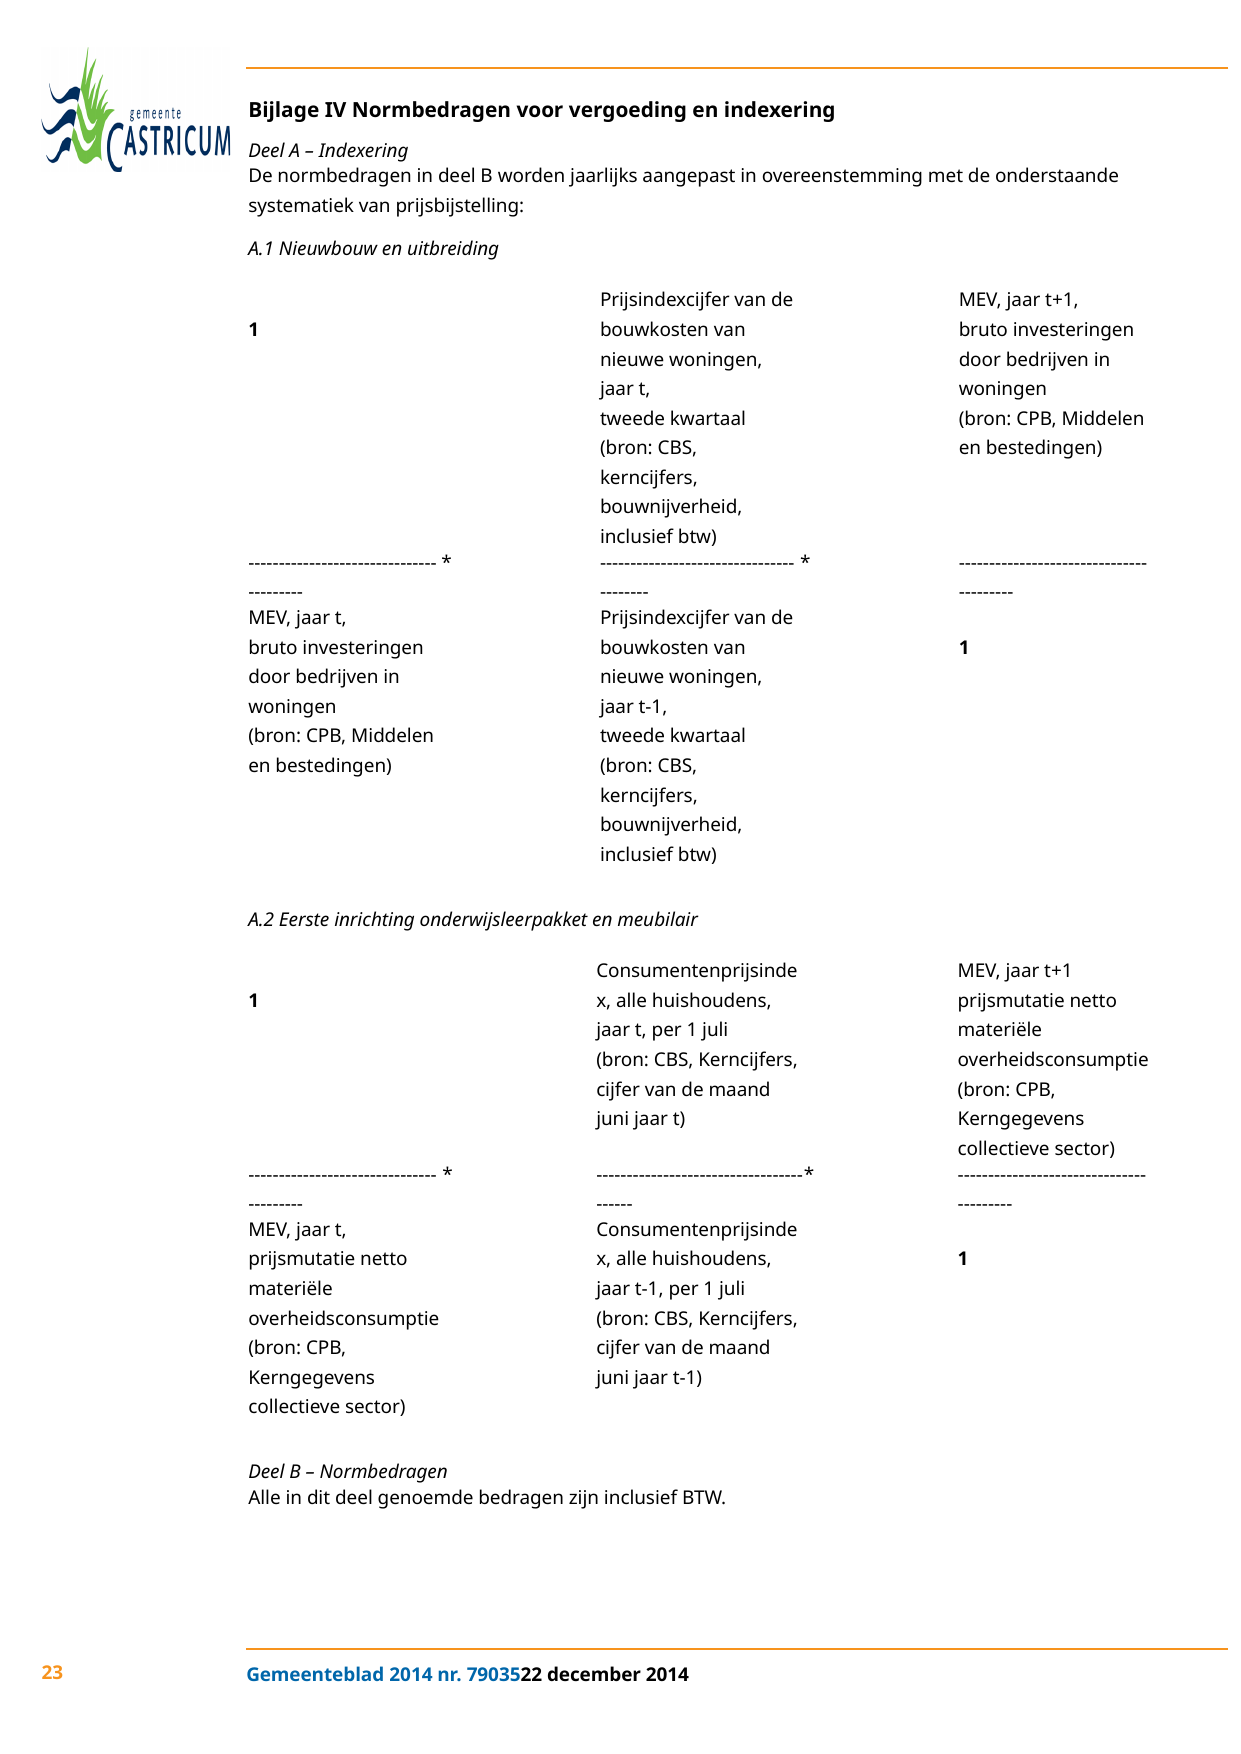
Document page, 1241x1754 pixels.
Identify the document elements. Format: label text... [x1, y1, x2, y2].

table_header [442, 958, 596, 1161]
table_cell * [441, 549, 600, 604]
text Alle in dit deel genoemde bedragen zijn inclusief BTW. [248, 1484, 1152, 1510]
table_cell MEV, jaar t, prijsmutatie netto materiële overheidsconsumptie (bron: CPB, Kerngegevens collectieve sector) [248, 1216, 442, 1419]
table_cell Prijsindexcijfer van de bouwkosten van nieuwe woningen, jaar t-1, tweede kwartaal (bron: CBS, kerncijfers, bouwnijverheid, inclusief btw) [600, 604, 800, 867]
table_header MEV, jaar t+1 prijsmutatie netto materiële overheidsconsumptie (bron: CPB, Kerngegevens collectieve sector) [958, 958, 1152, 1161]
text Deel B – Normbedragen [248, 1458, 1152, 1484]
table_cell * [442, 1161, 596, 1216]
table_header [441, 287, 600, 549]
table_cell Consumentenprijsindex, alle huishoudens, jaar t-1, per 1 juli (bron: CBS, Kerncijfers, cijfer van de maand juni jaar t-1) [596, 1216, 803, 1419]
table_cell [441, 604, 600, 867]
table_header Prijsindexcijfer van de bouwkosten van nieuwe woningen, jaar t, tweede kwartaal (bron: CBS, kerncijfers, bouwnijverheid, inclusief btw) [600, 287, 800, 549]
table_header Consumentenprijsindex, alle huishoudens, jaar t, per 1 juli (bron: CBS, Kerncijfers, cijfer van de maand juni jaar t) [596, 958, 803, 1161]
table_cell ---------------------------------------- [248, 549, 441, 604]
table_header [800, 287, 958, 549]
table_cell ---------------------------------------- [596, 1161, 803, 1216]
table_cell 1 [958, 1216, 1152, 1419]
text A.1 Nieuwbouw en uitbreiding [248, 235, 1152, 261]
table_cell ---------------------------------------- [959, 549, 1152, 604]
table_cell 1 [959, 604, 1152, 867]
text Deel A – Indexering [248, 137, 1152, 162]
table_cell ---------------------------------------- [248, 1161, 442, 1216]
table_header 1 [248, 958, 442, 1161]
table_cell ---------------------------------------- [600, 549, 800, 604]
table_cell [442, 1216, 596, 1419]
table_cell * [804, 1161, 957, 1216]
picture [41, 47, 231, 172]
table_cell ---------------------------------------- [958, 1161, 1152, 1216]
table_cell MEV, jaar t, bruto investeringen door bedrijven in woningen (bron: CPB, Middelen en bestedingen) [248, 604, 441, 867]
table_cell * [800, 549, 958, 604]
table_header MEV, jaar t+1, bruto investeringen door bedrijven in woningen (bron: CPB, Middelen en bestedingen) [959, 287, 1152, 549]
table_cell [804, 1216, 957, 1419]
table_header 1 [248, 287, 441, 549]
text De normbedragen in deel B worden jaarlijks aangepast in overeenstemming met de onderstaande systematiek van prijsbijstelling: [248, 162, 1152, 218]
table_header [804, 958, 957, 1161]
text Bijlage IV Normbedragen voor vergoeding en indexering [248, 95, 1152, 123]
table_cell [800, 604, 958, 867]
text A.2 Eerste inrichting onderwijsleerpakket en meubilair [248, 906, 1152, 932]
